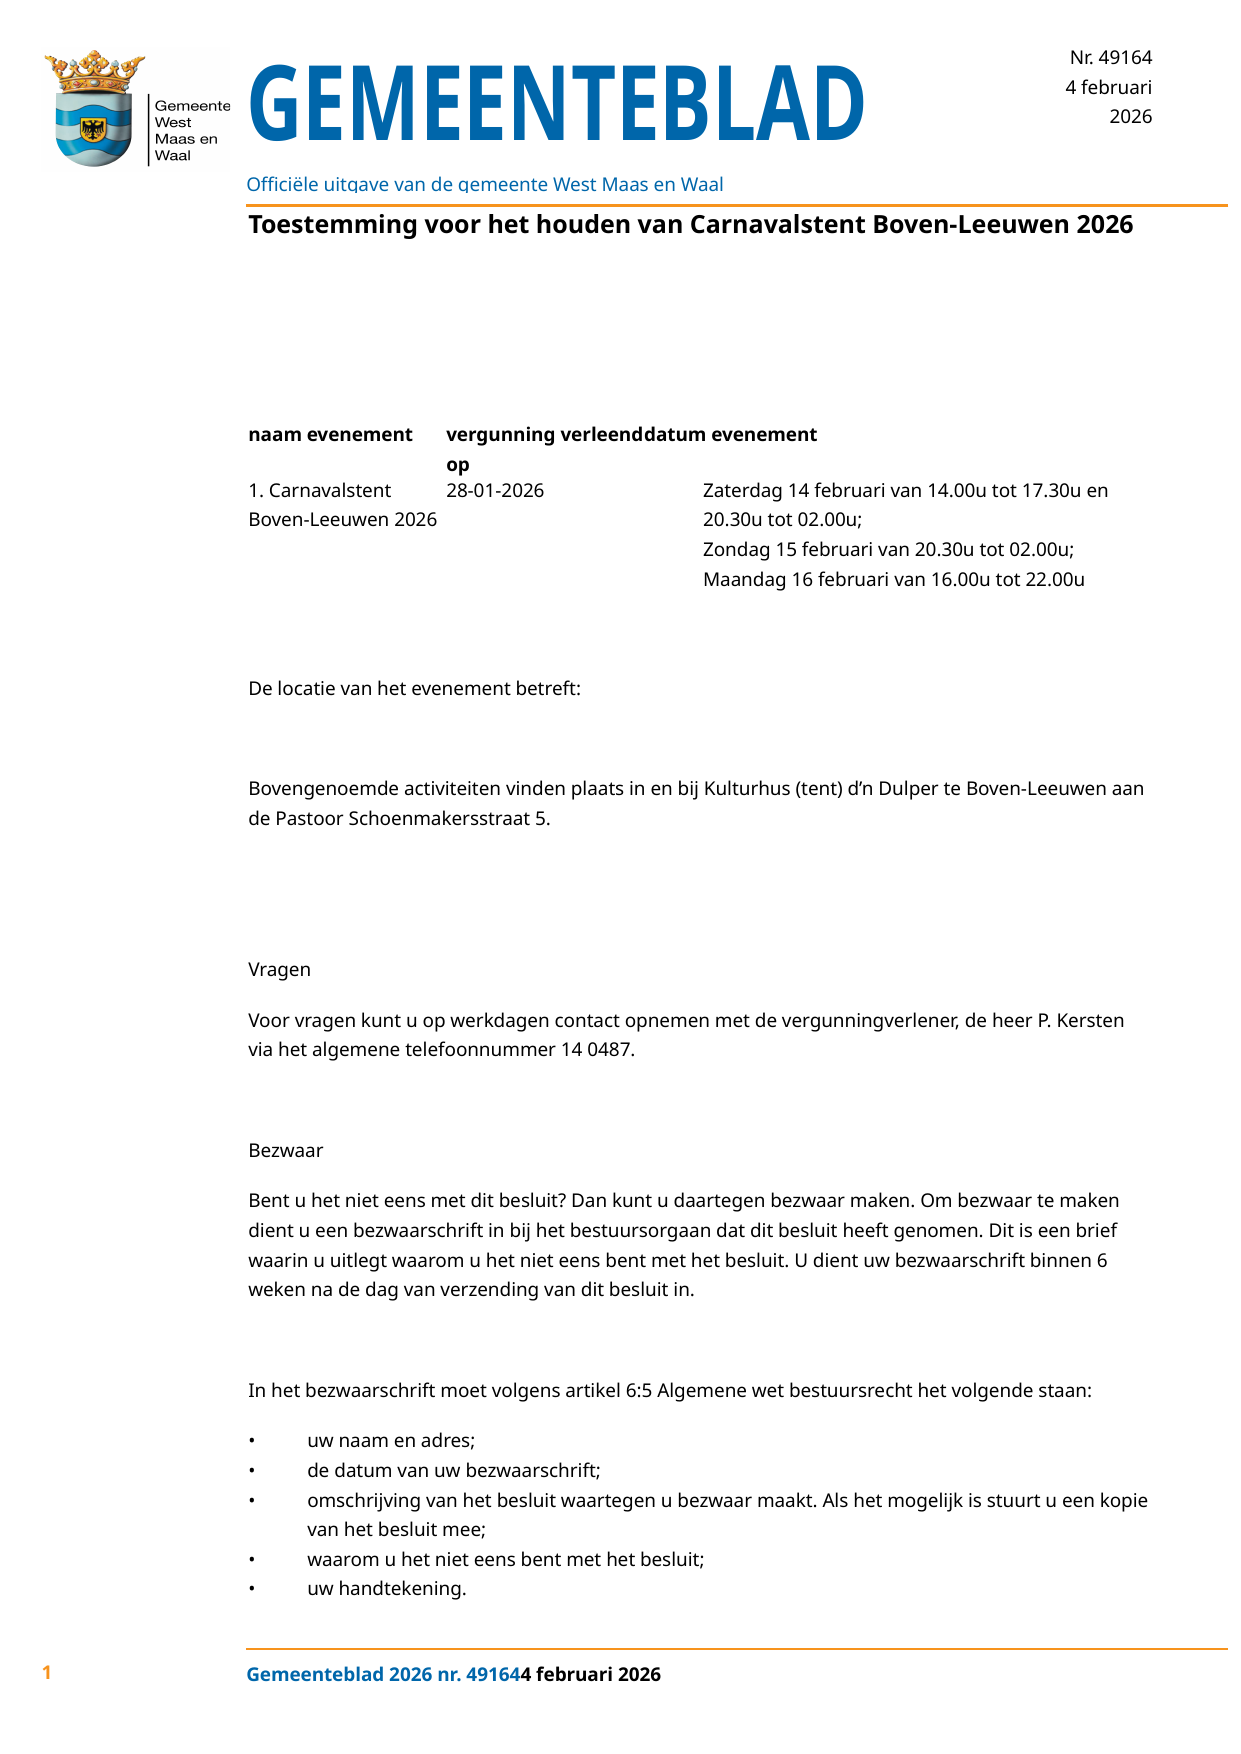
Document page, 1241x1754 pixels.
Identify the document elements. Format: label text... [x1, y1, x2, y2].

list uw naam en adres; [248, 1428, 1152, 1453]
text Toestemming voor het houden van Carnavalstent Boven-Leeuwen 2026 [248, 207, 1152, 241]
table_cell Zaterdag 14 februari van 14.00u tot 17.30u en 20.30u tot 02.00u; Zondag 15 februari van 20.30u tot 02.00u; Maandag 16 februari van 16.00u tot 22.00u [644, 477, 1152, 621]
text Vragen [248, 956, 1152, 982]
text Voor vragen kunt u op werkdagen contact opnemen met de vergunningverlener, de heer P. Kersten via het algemene telefoonnummer 14 0487. [248, 1007, 1152, 1062]
list omschrijving van het besluit waartegen u bezwaar maakt. Als het mogelijk is stuurt u een kopie van het besluit mee; [248, 1487, 1152, 1542]
list uw handtekening. [248, 1576, 1152, 1601]
table_header datum evenement [644, 422, 1152, 477]
list waarom u het niet eens bent met het besluit; [248, 1546, 1152, 1572]
table_header vergunning verleend op [446, 422, 644, 477]
text Bent u het niet eens met dit besluit? Dan kunt u daartegen bezwaar maken. Om bezwaar te maken dient u een bezwaarschrift in bij het bestuursorgaan dat dit besluit heeft genomen. Dit is een brief waarin u uitlegt waarom u het niet eens bent met het besluit. U dient uw bezwaarschrift binnen 6 weken na de dag van verzending van dit besluit in. [248, 1188, 1152, 1302]
text Bezwaar [248, 1137, 1152, 1163]
text In het bezwaarschrift moet volgens artikel 6:5 Algemene wet bestuursrecht het volgende staan: [248, 1377, 1152, 1403]
list de datum van uw bezwaarschrift; [248, 1457, 1152, 1483]
table_cell 28-01-2026 [446, 477, 644, 621]
text De locatie van het evenement betreft: [248, 675, 1152, 700]
text Bovengenoemde activiteiten vinden plaats in en bij Kulturhus (tent) d’n Dulper te Boven-Leeuwen aan de Pastoor Schoenmakersstraat 5. [248, 776, 1152, 831]
table_cell 1. Carnavalstent Boven-Leeuwen 2026 [248, 477, 446, 621]
table_header naam evenement [248, 422, 446, 477]
picture [41, 47, 231, 172]
